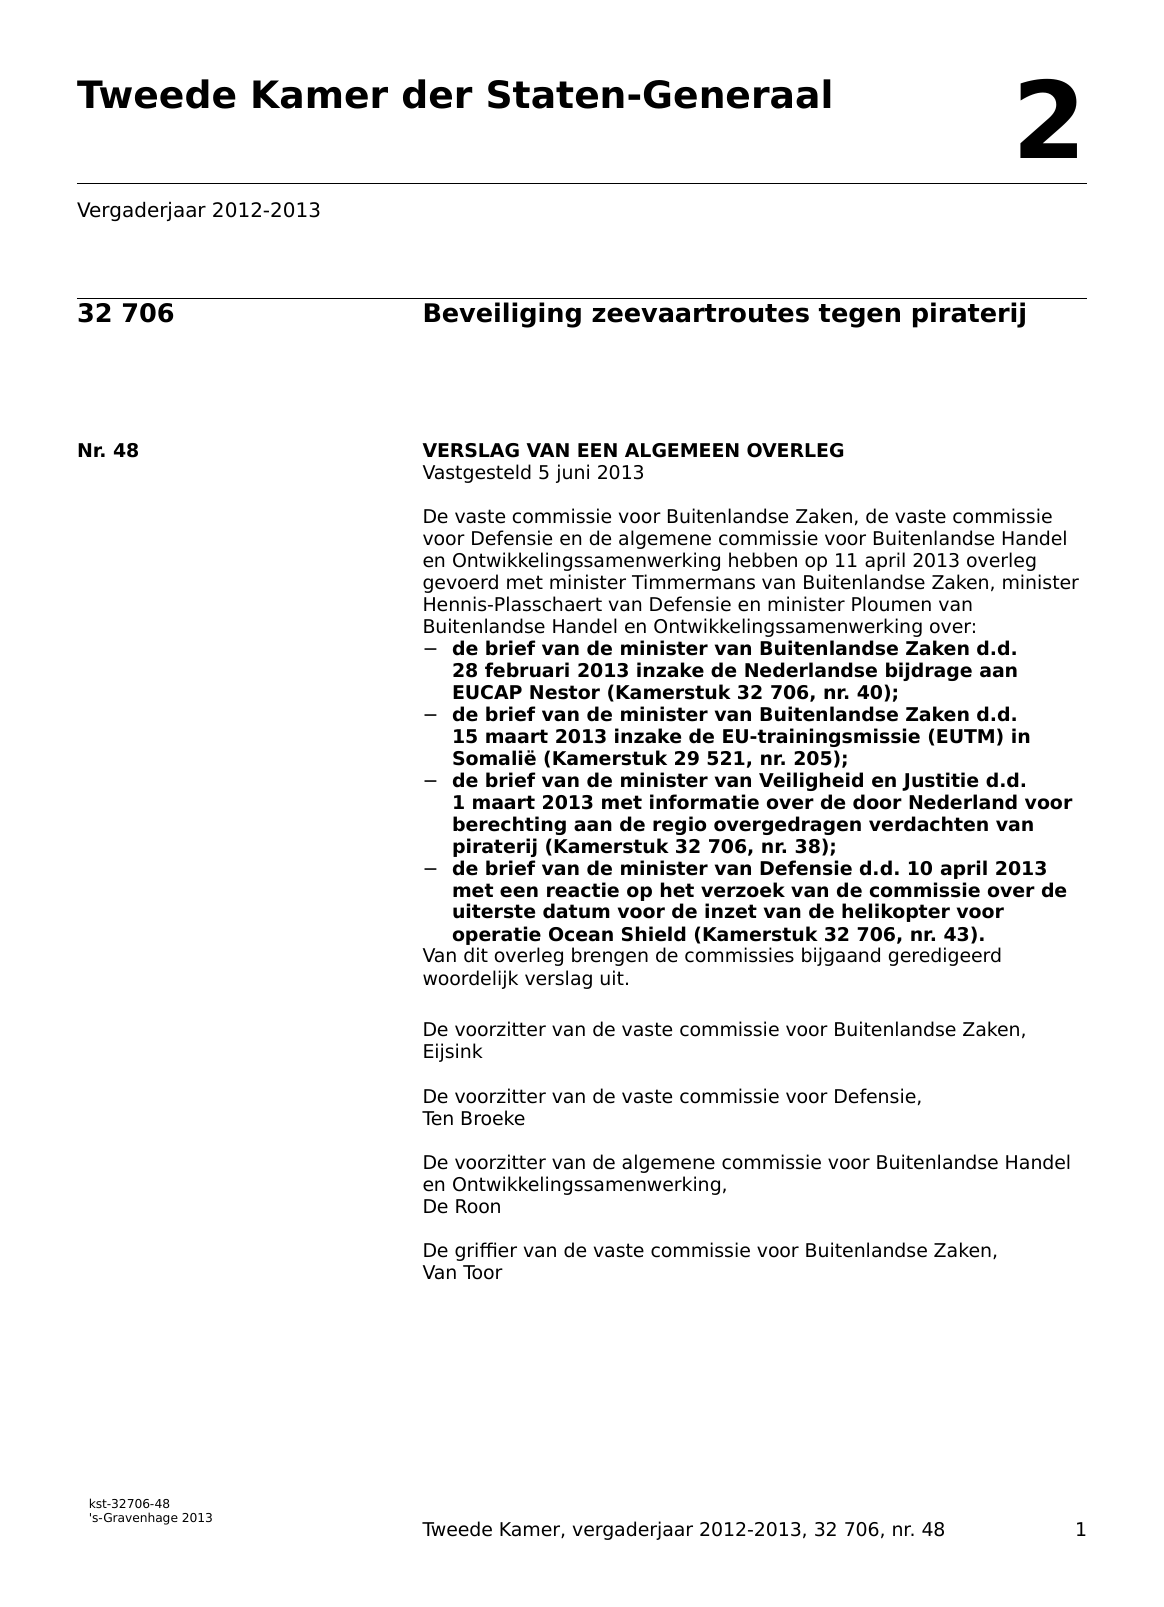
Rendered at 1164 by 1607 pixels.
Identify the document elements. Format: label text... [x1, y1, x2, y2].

table_header 2 [886, 59, 1087, 183]
text 's-Gravenhage 2013 [88, 1511, 323, 1525]
table_header Tweede Kamer der Staten-Generaal [77, 59, 886, 183]
text De griffier van de vaste commissie voor Buitenlandse Zaken, Van Toor [422, 1240, 1087, 1284]
subtitle 32 706 Beveiliging zeevaartroutes tegen piraterij [77, 299, 1087, 329]
text Van dit overleg brengen de commissies bijgaand geredigeerd woordelijk verslag uit. [422, 945, 1087, 989]
text Vastgesteld 5 juni 2013 [422, 462, 1087, 484]
text De voorzitter van de vaste commissie voor Defensie, Ten Broeke [422, 1086, 1087, 1129]
text De voorzitter van de algemene commissie voor Buitenlandse Handel en Ontwikkelingssamenwerking, De Roon [422, 1152, 1087, 1218]
text − de brief van de minister van Defensie d.d. 10 april 2013 met een reactie op het verzoek van de commissie over de uiterste datum voor de inzet van de helikopter voor operatie Ocean Shield (Kamerstuk 32 706, nr. 43). [422, 857, 1087, 945]
text − de brief van de minister van Buitenlandse Zaken d.d. 28 februari 2013 inzake de Nederlandse bijdrage aan EUCAP Nestor (Kamerstuk 32 706, nr. 40); [422, 638, 1087, 704]
subtitle Nr. 48 VERSLAG VAN EEN ALGEMEEN OVERLEG [77, 440, 1087, 462]
text kst-32706-48 [88, 1497, 323, 1511]
text De vaste commissie voor Buitenlandse Zaken, de vaste commissie voor Defensie en de algemene commissie voor Buitenlandse Handel en Ontwikkelingssamenwerking hebben op 11 april 2013 overleg gevoerd met minister Timmermans van Buitenlandse Zaken, minister Hennis-Plasschaert van Defensie en minister Ploumen van Buitenlandse Handel en Ontwikkelingssamenwerking over: [422, 506, 1087, 638]
table_cell Vergaderjaar 2012-2013 [77, 184, 1087, 298]
text − de brief van de minister van Veiligheid en Justitie d.d. 1 maart 2013 met informatie over de door Nederland voor berechting aan de regio overgedragen verdachten van piraterij (Kamerstuk 32 706, nr. 38); [422, 769, 1087, 857]
text De voorzitter van de vaste commissie voor Buitenlandse Zaken, Eijsink [422, 1019, 1087, 1063]
text − de brief van de minister van Buitenlandse Zaken d.d. 15 maart 2013 inzake de EU-trainingsmissie (EUTM) in Somalië (Kamerstuk 29 521, nr. 205); [422, 704, 1087, 769]
